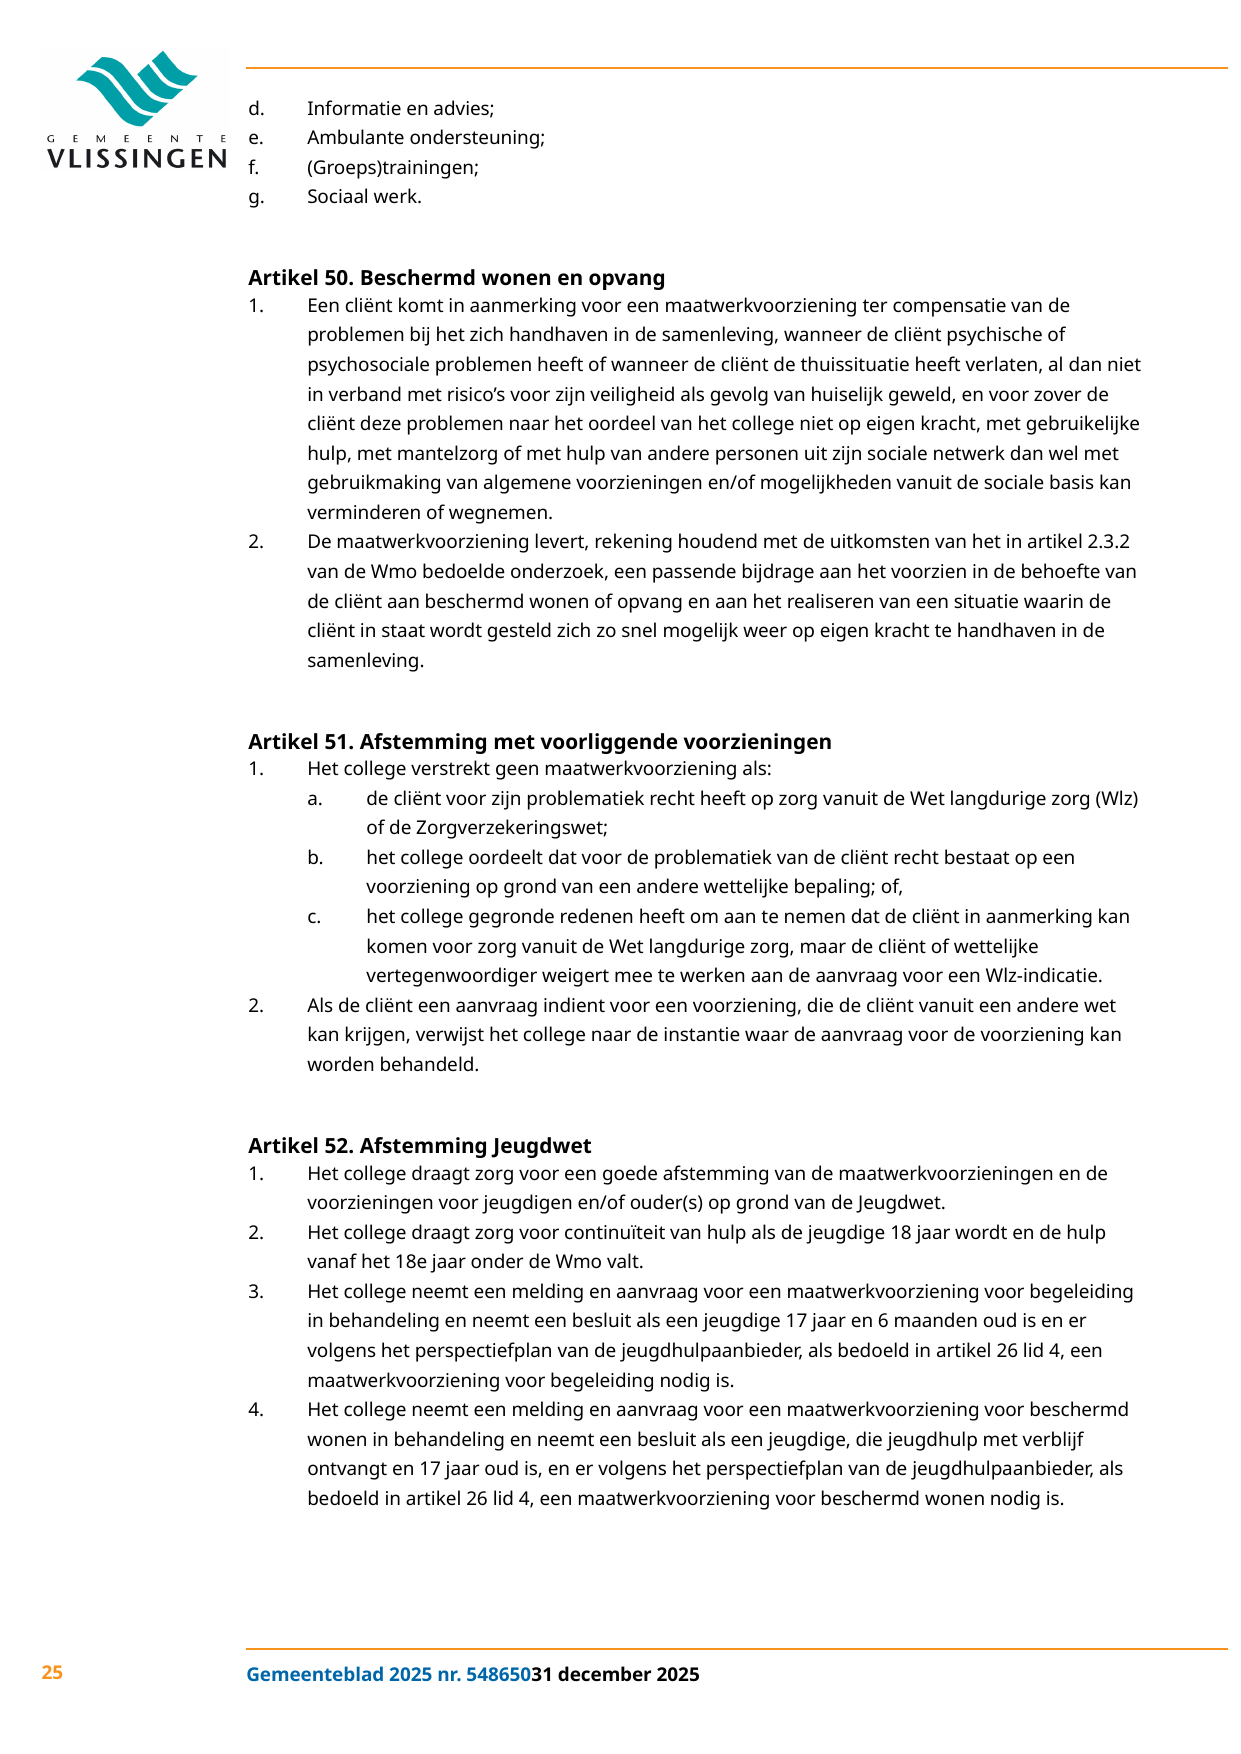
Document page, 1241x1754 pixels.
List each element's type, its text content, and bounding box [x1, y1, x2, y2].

text Artikel 52. Afstemming Jeugdwet [248, 1131, 1152, 1160]
list (Groeps)trainingen; [248, 154, 1152, 180]
list Het college draagt zorg voor continuïteit van hulp als de jeugdige 18 jaar wordt en de hulp vanaf het 18e jaar onder de Wmo valt. [248, 1219, 1152, 1274]
picture [41, 47, 231, 172]
text Artikel 50. Beschermd wonen en opvang [248, 263, 1152, 292]
list Ambulante ondersteuning; [248, 124, 1152, 150]
list Sociaal werk. [248, 183, 1152, 209]
list het college gegronde redenen heeft om aan te nemen dat de cliënt in aanmerking kan komen voor zorg vanuit de Wet langdurige zorg, maar de cliënt of wettelijke vertegenwoordiger weigert mee te werken aan de aanvraag voor een Wlz-indicatie. [307, 903, 1152, 988]
list Het college verstrekt geen maatwerkvoorziening als: [248, 755, 1152, 781]
list het college oordeelt dat voor de problematiek van de cliënt recht bestaat op een voorziening op grond van een andere wettelijke bepaling; of, [307, 844, 1152, 899]
text Artikel 51. Afstemming met voorliggende voorzieningen [248, 727, 1152, 755]
list Een cliënt komt in aanmerking voor een maatwerkvoorziening ter compensatie van de problemen bij het zich handhaven in de samenleving, wanneer de cliënt psychische of psychosociale problemen heeft of wanneer de cliënt de thuissituatie heeft verlaten, al dan niet in verband met risico’s voor zijn veiligheid als gevolg van huiselijk geweld, en voor zover de cliënt deze problemen naar het oordeel van het college niet op eigen kracht, met gebruikelijke hulp, met mantelzorg of met hulp van andere personen uit zijn sociale netwerk dan wel met gebruikmaking van algemene voorzieningen en/of mogelijkheden vanuit de sociale basis kan verminderen of wegnemen. [248, 292, 1152, 525]
list Het college draagt zorg voor een goede afstemming van de maatwerkvoorzieningen en de voorzieningen voor jeugdigen en/of ouder(s) op grond van de Jeugdwet. [248, 1160, 1152, 1215]
list Het college neemt een melding en aanvraag voor een maatwerkvoorziening voor beschermd wonen in behandeling en neemt een besluit als een jeugdige, die jeugdhulp met verblijf ontvangt en 17 jaar oud is, en er volgens het perspectiefplan van de jeugdhulpaanbieder, als bedoeld in artikel 26 lid 4, een maatwerkvoorziening voor beschermd wonen nodig is. [248, 1396, 1152, 1511]
list De maatwerkvoorziening levert, rekening houdend met de uitkomsten van het in artikel 2.3.2 van de Wmo bedoelde onderzoek, een passende bijdrage aan het voorzien in de behoefte van de cliënt aan beschermd wonen of opvang en aan het realiseren van een situatie waarin de cliënt in staat wordt gesteld zich zo snel mogelijk weer op eigen kracht te handhaven in de samenleving. [248, 529, 1152, 673]
list de cliënt voor zijn problematiek recht heeft op zorg vanuit de Wet langdurige zorg (Wlz) of de Zorgverzekeringswet; [307, 785, 1152, 840]
list Het college neemt een melding en aanvraag voor een maatwerkvoorziening voor begeleiding in behandeling en neemt een besluit als een jeugdige 17 jaar en 6 maanden oud is en er volgens het perspectiefplan van de jeugdhulpaanbieder, als bedoeld in artikel 26 lid 4, een maatwerkvoorziening voor begeleiding nodig is. [248, 1278, 1152, 1392]
list Als de cliënt een aanvraag indient voor een voorziening, die de cliënt vanuit een andere wet kan krijgen, verwijst het college naar de instantie waar de aanvraag voor de voorziening kan worden behandeld. [248, 992, 1152, 1077]
list Informatie en advies; [248, 95, 1152, 121]
